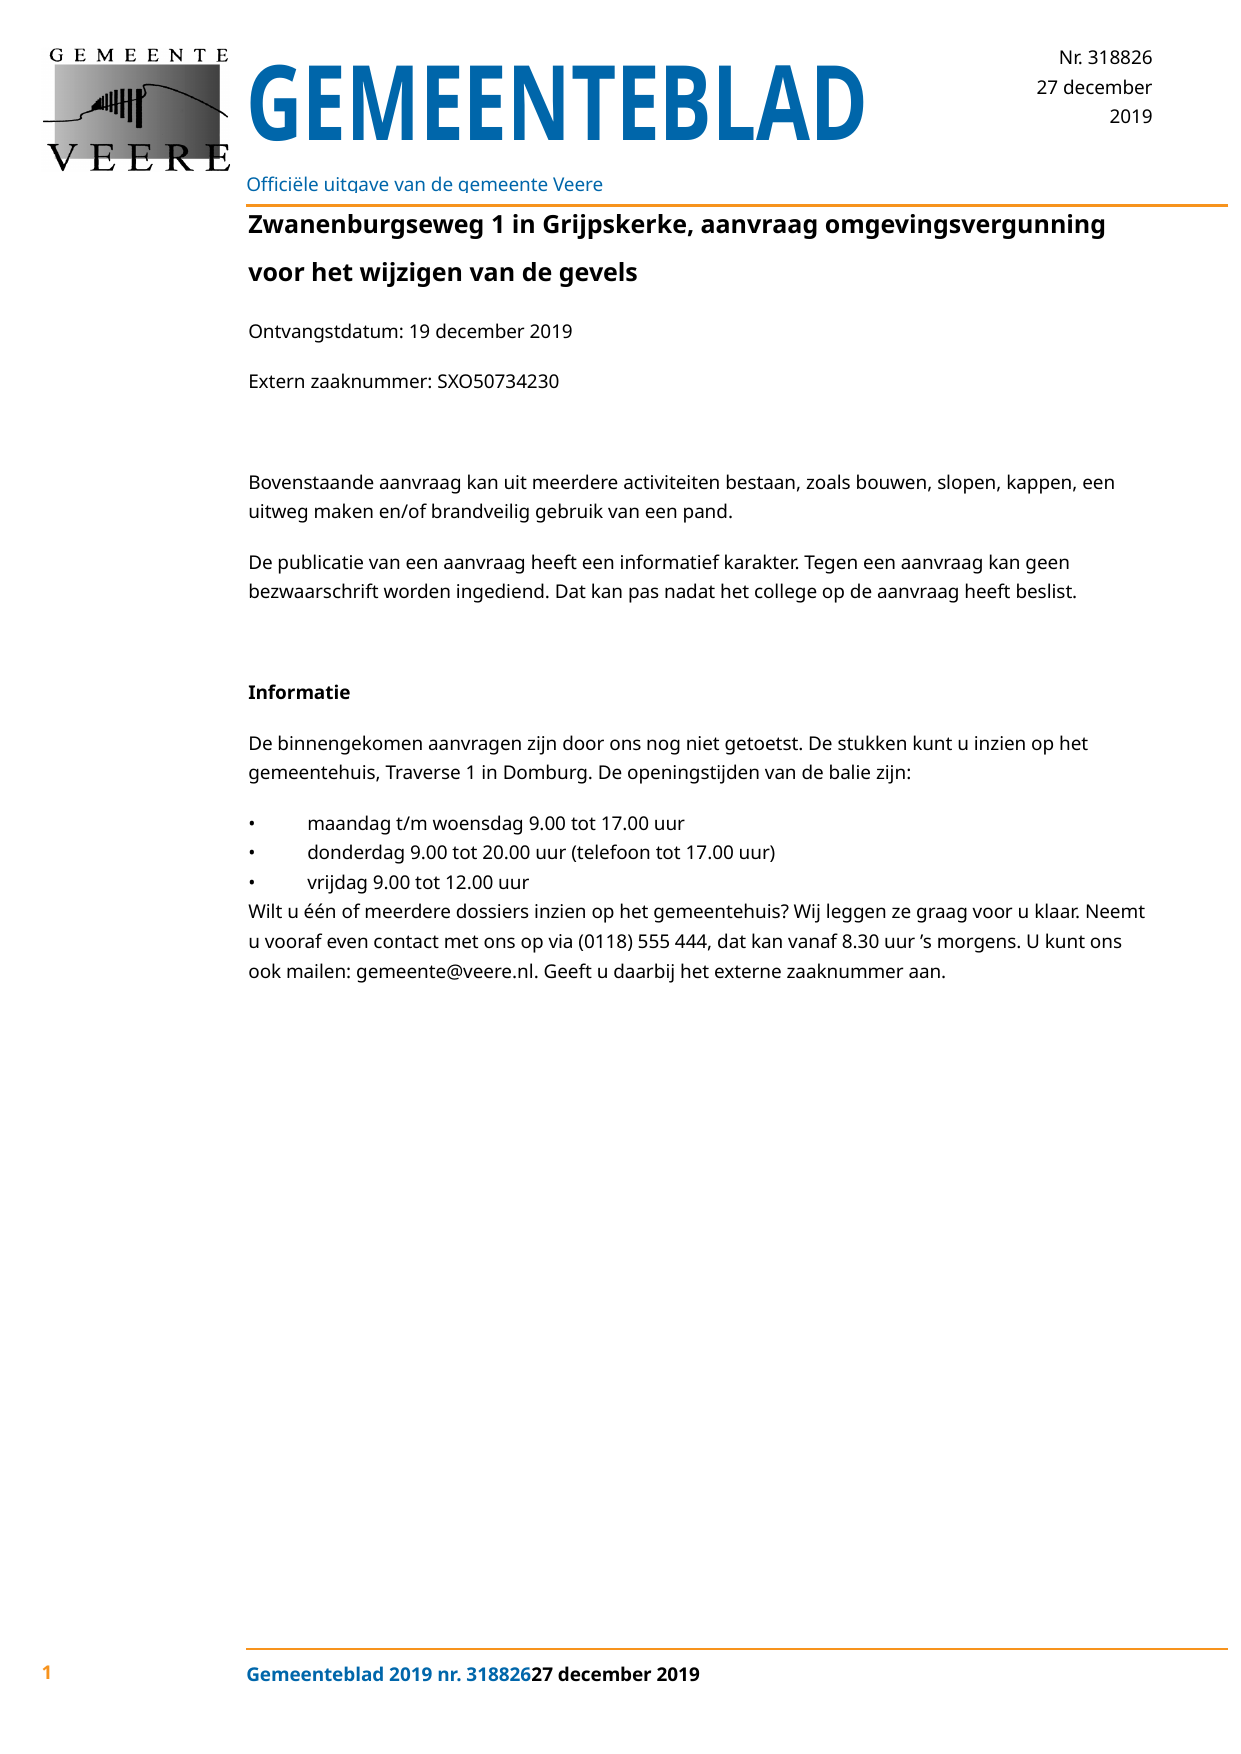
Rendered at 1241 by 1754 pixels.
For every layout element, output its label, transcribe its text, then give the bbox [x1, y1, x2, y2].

text Ontvangstdatum: 19 december 2019 [248, 318, 1152, 344]
list donderdag 9.00 tot 20.00 uur (telefoon tot 17.00 uur) [248, 839, 1152, 865]
text Zwanenburgseweg 1 in Grijpskerke, aanvraag omgevingsvergunning voor het wijzigen van de gevels [248, 207, 1152, 288]
picture [41, 47, 231, 172]
list vrijdag 9.00 tot 12.00 uur [248, 869, 1152, 895]
text Bovenstaande aanvraag kan uit meerdere activiteiten bestaan, zoals bouwen, slopen, kappen, een uitweg maken en/of brandveilig gebruik van een pand. [248, 469, 1152, 524]
text Wilt u één of meerdere dossiers inzien op het gemeentehuis? Wij leggen ze graag voor u klaar. Neemt u vooraf even contact met ons op via (0118) 555 444, dat kan vanaf 8.30 uur ’s morgens. U kunt ons ook mailen: gemeente@veere.nl. Geeft u daarbij het externe zaaknummer aan. [248, 899, 1152, 984]
text De publicatie van een aanvraag heeft een informatief karakter. Tegen een aanvraag kan geen bezwaarschrift worden ingediend. Dat kan pas nadat het college op de aanvraag heeft beslist. [248, 549, 1152, 604]
text De binnengekomen aanvragen zijn door ons nog niet getoetst. De stukken kunt u inzien op het gemeentehuis, Traverse 1 in Domburg. De openingstijden van de balie zijn: [248, 730, 1152, 785]
list maandag t/m woensdag 9.00 tot 17.00 uur [248, 810, 1152, 836]
text Extern zaaknummer: SXO50734230 [248, 368, 1152, 394]
text Informatie [248, 679, 1152, 705]
